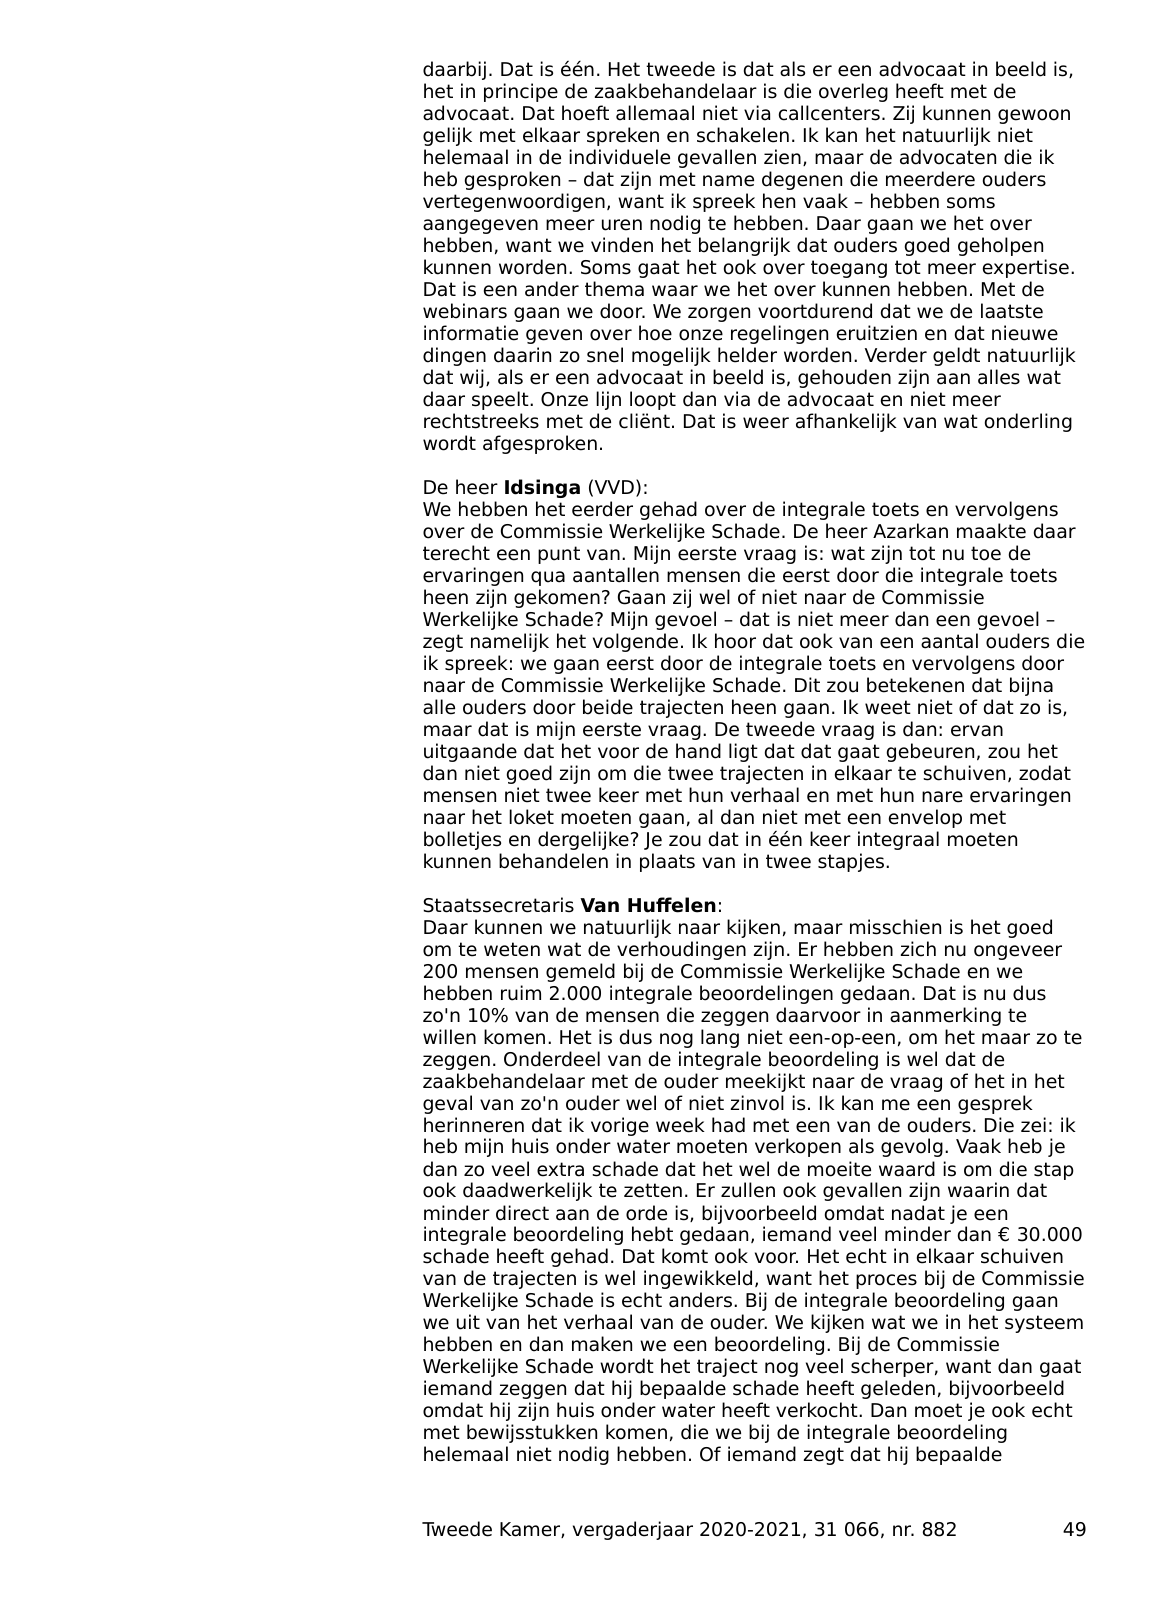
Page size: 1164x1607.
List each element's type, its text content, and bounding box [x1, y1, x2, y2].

text We hebben het eerder gehad over de integrale toets en vervolgens over de Commissie Werkelijke Schade. De heer Azarkan maakte daar terecht een punt van. Mijn eerste vraag is: wat zijn tot nu toe de ervaringen qua aantallen mensen die eerst door die integrale toets heen zijn gekomen? Gaan zij wel of niet naar de Commissie Werkelijke Schade? Mijn gevoel – dat is niet meer dan een gevoel – zegt namelijk het volgende. Ik hoor dat ook van een aantal ouders die ik spreek: we gaan eerst door de integrale toets en vervolgens door naar de Commissie Werkelijke Schade. Dit zou betekenen dat bijna alle ouders door beide trajecten heen gaan. Ik weet niet of dat zo is, maar dat is mijn eerste vraag. De tweede vraag is dan: ervan uitgaande dat het voor de hand ligt dat dat gaat gebeuren, zou het dan niet goed zijn om die twee trajecten in elkaar te schuiven, zodat mensen niet twee keer met hun verhaal en met hun nare ervaringen naar het loket moeten gaan, al dan niet met een envelop met bolletjes en dergelijke? Je zou dat in één keer integraal moeten kunnen behandelen in plaats van in twee stapjes. [422, 499, 1087, 872]
text Staatssecretaris Van Huffelen: [422, 895, 1087, 917]
text daarbij. Dat is één. Het tweede is dat als er een advocaat in beeld is, het in principe de zaakbehandelaar is die overleg heeft met de advocaat. Dat hoeft allemaal niet via callcenters. Zij kunnen gewoon gelijk met elkaar spreken en schakelen. Ik kan het natuurlijk niet helemaal in de individuele gevallen zien, maar de advocaten die ik heb gesproken – dat zijn met name degenen die meerdere ouders vertegenwoordigen, want ik spreek hen vaak – hebben soms aangegeven meer uren nodig te hebben. Daar gaan we het over hebben, want we vinden het belangrijk dat ouders goed geholpen kunnen worden. Soms gaat het ook over toegang tot meer expertise. Dat is een ander thema waar we het over kunnen hebben. Met de webinars gaan we door. We zorgen voortdurend dat we de laatste informatie geven over hoe onze regelingen eruitzien en dat nieuwe dingen daarin zo snel mogelijk helder worden. Verder geldt natuurlijk dat wij, als er een advocaat in beeld is, gehouden zijn aan alles wat daar speelt. Onze lijn loopt dan via de advocaat en niet meer rechtstreeks met de cliënt. Dat is weer afhankelijk van wat onderling wordt afgesproken. [422, 59, 1087, 455]
text De heer Idsinga (VVD): [422, 477, 1087, 499]
text Daar kunnen we natuurlijk naar kijken, maar misschien is het goed om te weten wat de verhoudingen zijn. Er hebben zich nu ongeveer 200 mensen gemeld bij de Commissie Werkelijke Schade en we hebben ruim 2.000 integrale beoordelingen gedaan. Dat is nu dus zo'n 10% van de mensen die zeggen daarvoor in aanmerking te willen komen. Het is dus nog lang niet een-op-een, om het maar zo te zeggen. Onderdeel van de integrale beoordeling is wel dat de zaakbehandelaar met de ouder meekijkt naar de vraag of het in het geval van zo'n ouder wel of niet zinvol is. Ik kan me een gesprek herinneren dat ik vorige week had met een van de ouders. Die zei: ik heb mijn huis onder water moeten verkopen als gevolg. Vaak heb je dan zo veel extra schade dat het wel de moeite waard is om die stap ook daadwerkelijk te zetten. Er zullen ook gevallen zijn waarin dat minder direct aan de orde is, bijvoorbeeld omdat nadat je een integrale beoordeling hebt gedaan, iemand veel minder dan € 30.000 schade heeft gehad. Dat komt ook voor. Het echt in elkaar schuiven van de trajecten is wel ingewikkeld, want het proces bij de Commissie Werkelijke Schade is echt anders. Bij de integrale beoordeling gaan we uit van het verhaal van de ouder. We kijken wat we in het systeem hebben en dan maken we een beoordeling. Bij de Commissie Werkelijke Schade wordt het traject nog veel scherper, want dan gaat iemand zeggen dat hij bepaalde schade heeft geleden, bijvoorbeeld omdat hij zijn huis onder water heeft verkocht. Dan moet je ook echt met bewijsstukken komen, die we bij de integrale beoordeling helemaal niet nodig hebben. Of iemand zegt dat hij bepaalde [422, 917, 1087, 1466]
